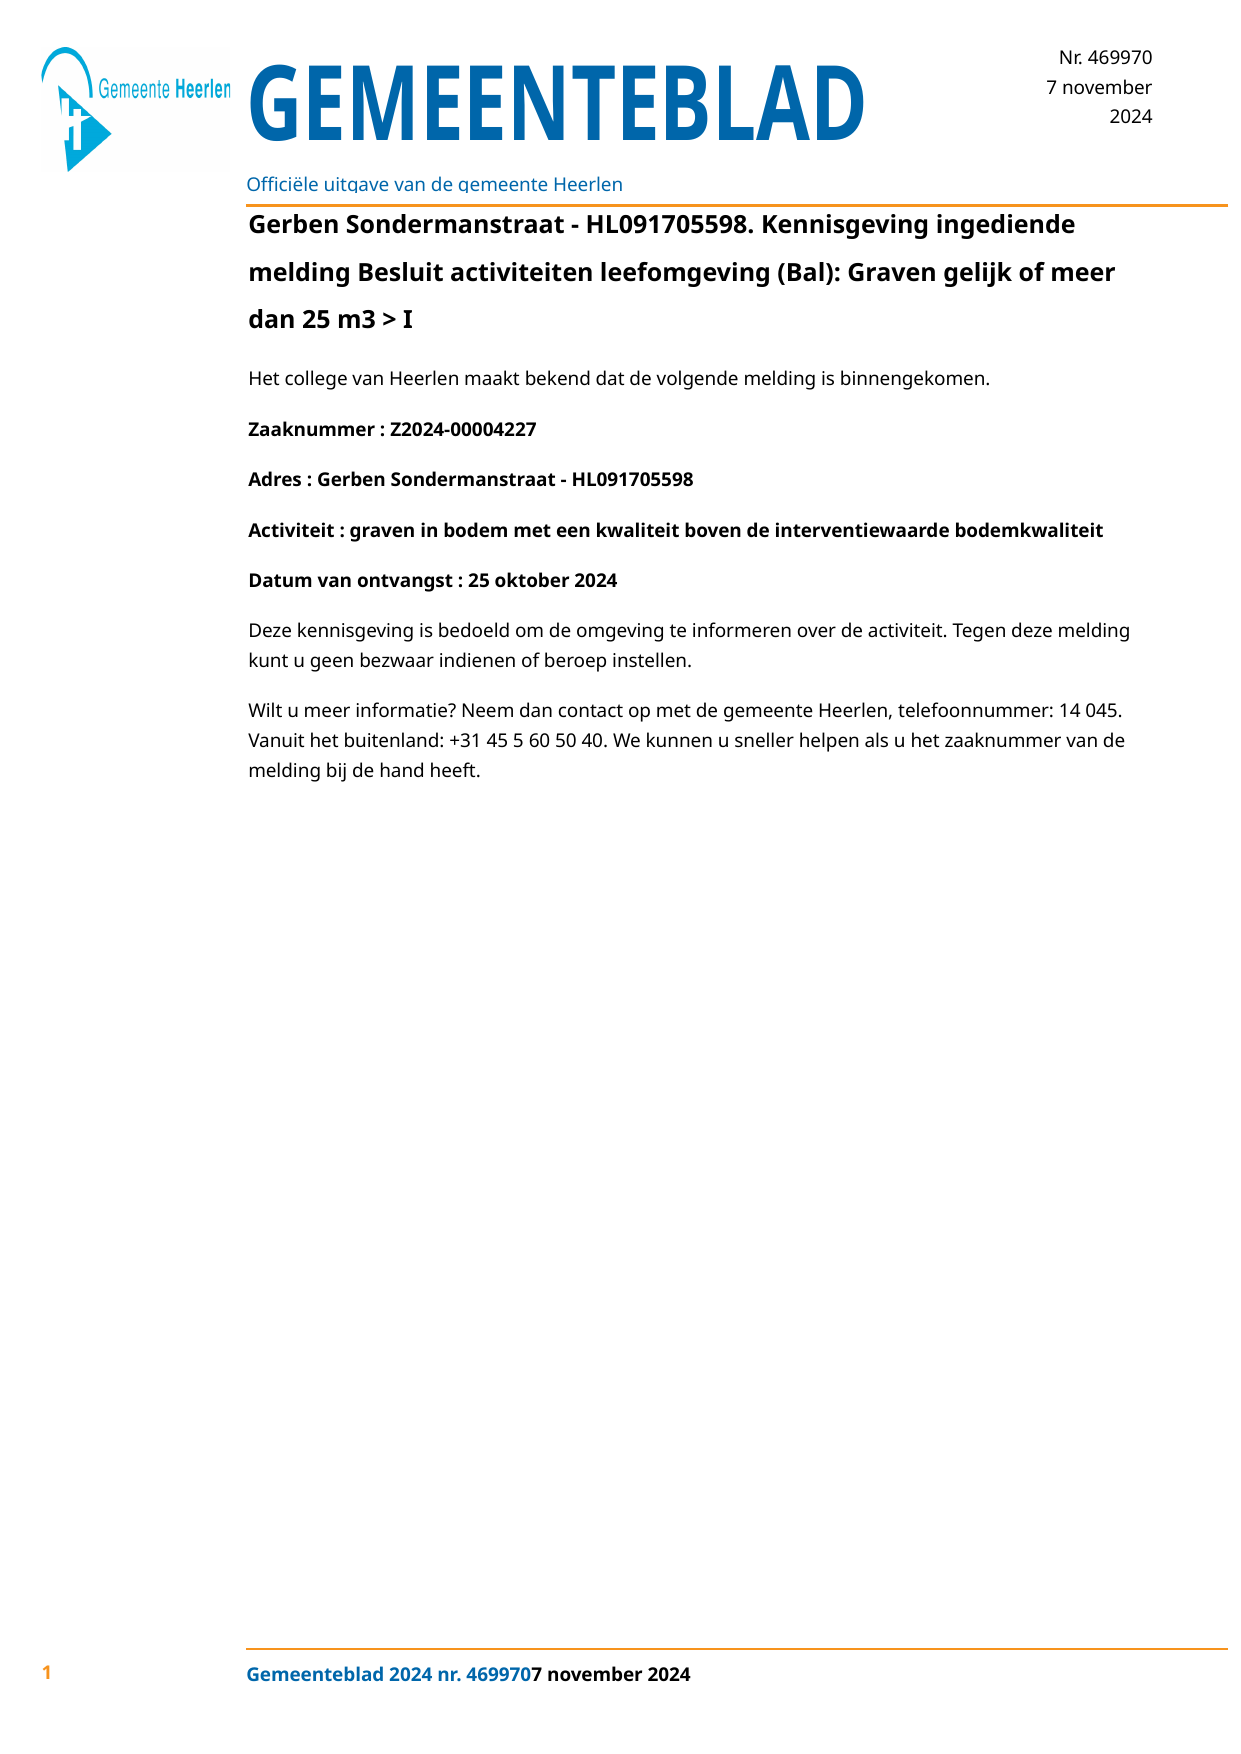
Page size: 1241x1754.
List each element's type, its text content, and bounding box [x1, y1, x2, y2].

text Deze kennisgeving is bedoeld om de omgeving te informeren over de activiteit. Tegen deze melding kunt u geen bezwaar indienen of beroep instellen. [248, 618, 1152, 673]
picture [41, 47, 59, 70]
text Datum van ontvangst : 25 oktober 2024 [248, 567, 1152, 593]
text Gerben Sondermanstraat - HL091705598. Kennisgeving ingediende melding Besluit activiteiten leefomgeving (Bal): Graven gelijk of meer dan 25 m3 > I [248, 207, 1152, 336]
text Zaaknummer : Z2024-00004227 [248, 416, 1152, 442]
text Activiteit : graven in bodem met een kwaliteit boven de interventiewaarde bodemkwaliteit [248, 517, 1152, 542]
picture [41, 47, 231, 172]
text Wilt u meer informatie? Neem dan contact op met de gemeente Heerlen, telefoonnummer: 14 045. Vanuit het buitenland: +31 45 5 60 50 40. We kunnen u sneller helpen als u het zaaknummer van de melding bij de hand heeft. [248, 698, 1152, 782]
text Adres : Gerben Sondermanstraat - HL091705598 [248, 466, 1152, 492]
text Het college van Heerlen maakt bekend dat de volgende melding is binnengekomen. [248, 366, 1152, 391]
